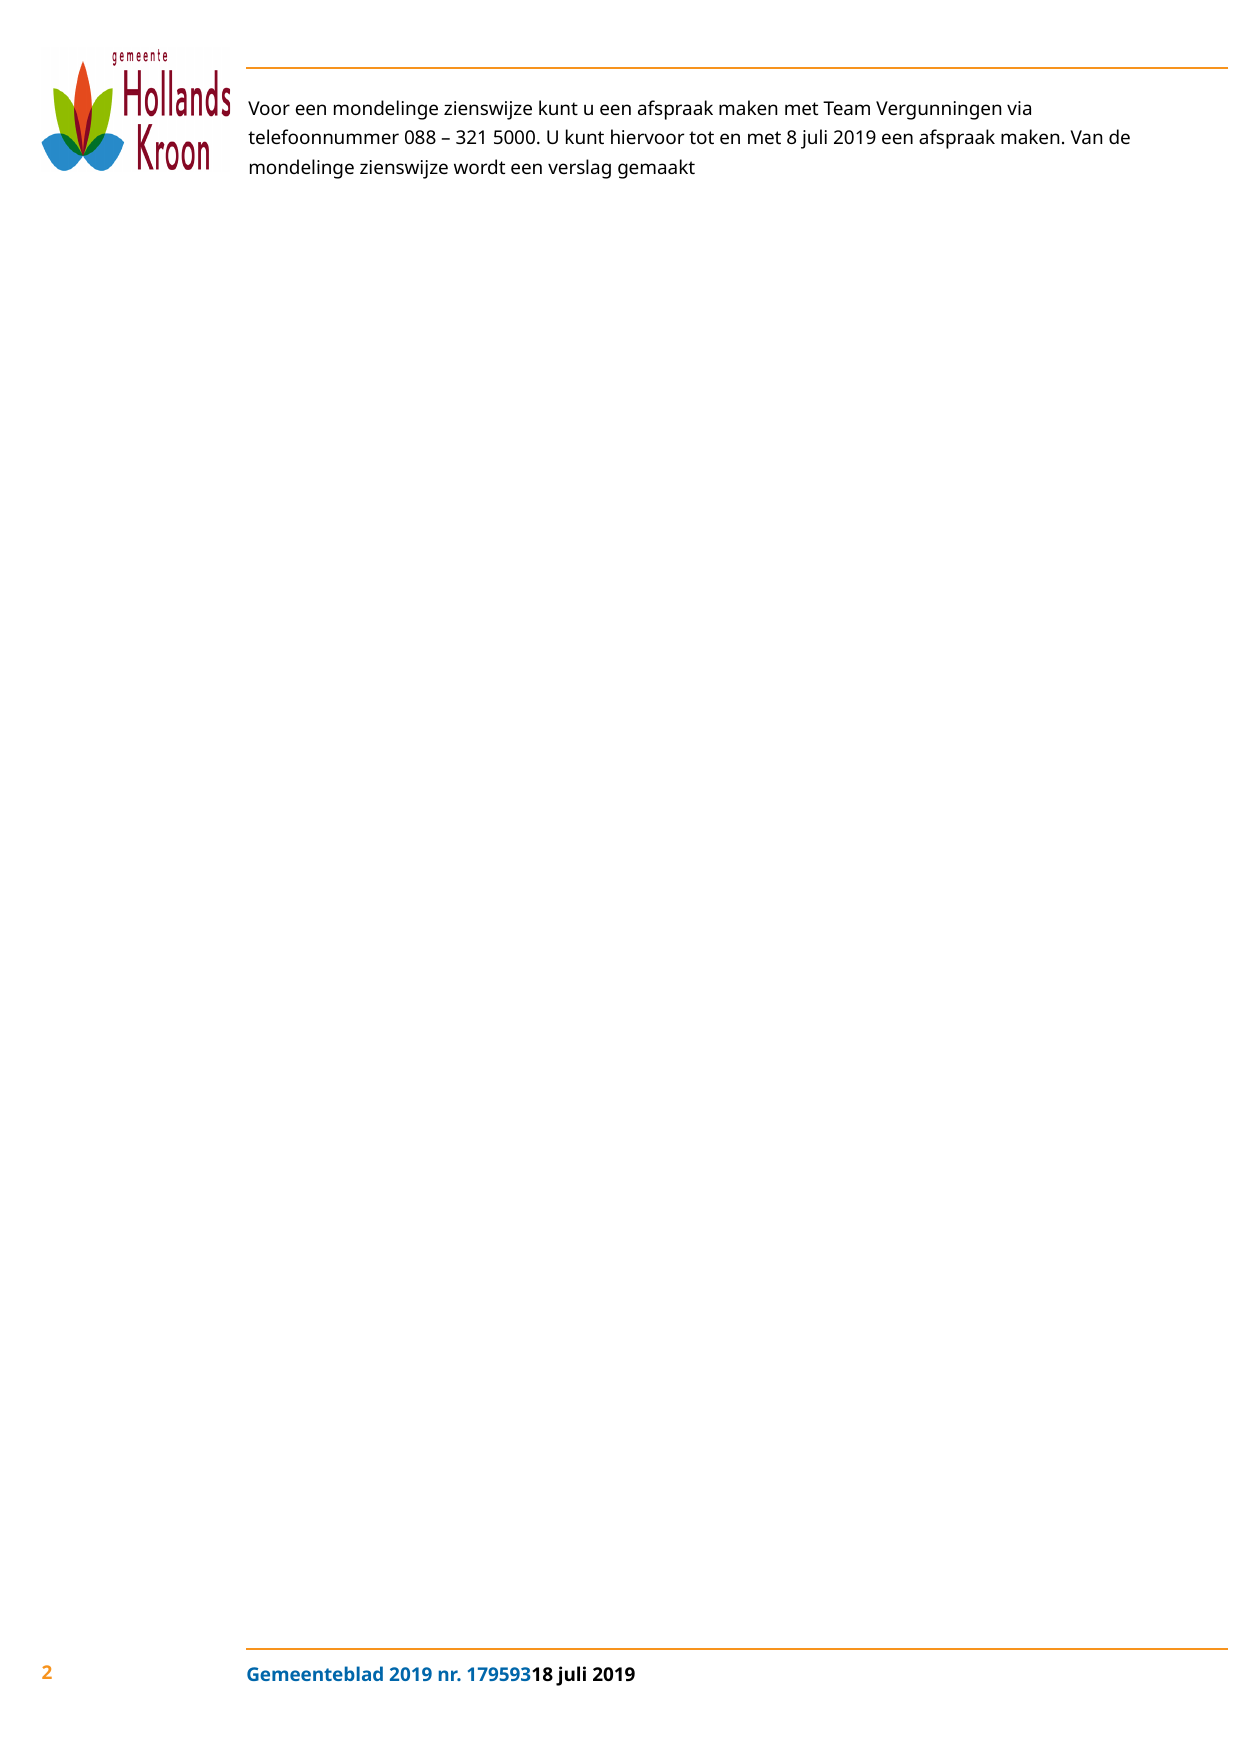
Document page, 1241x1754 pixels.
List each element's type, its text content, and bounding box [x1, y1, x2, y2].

picture [41, 47, 231, 172]
text Voor een mondelinge zienswijze kunt u een afspraak maken met Team Vergunningen via telefoonnummer 088 – 321 5000. U kunt hiervoor tot en met 8 juli 2019 een afspraak maken. Van de mondelinge zienswijze wordt een verslag gemaakt [248, 95, 1152, 180]
